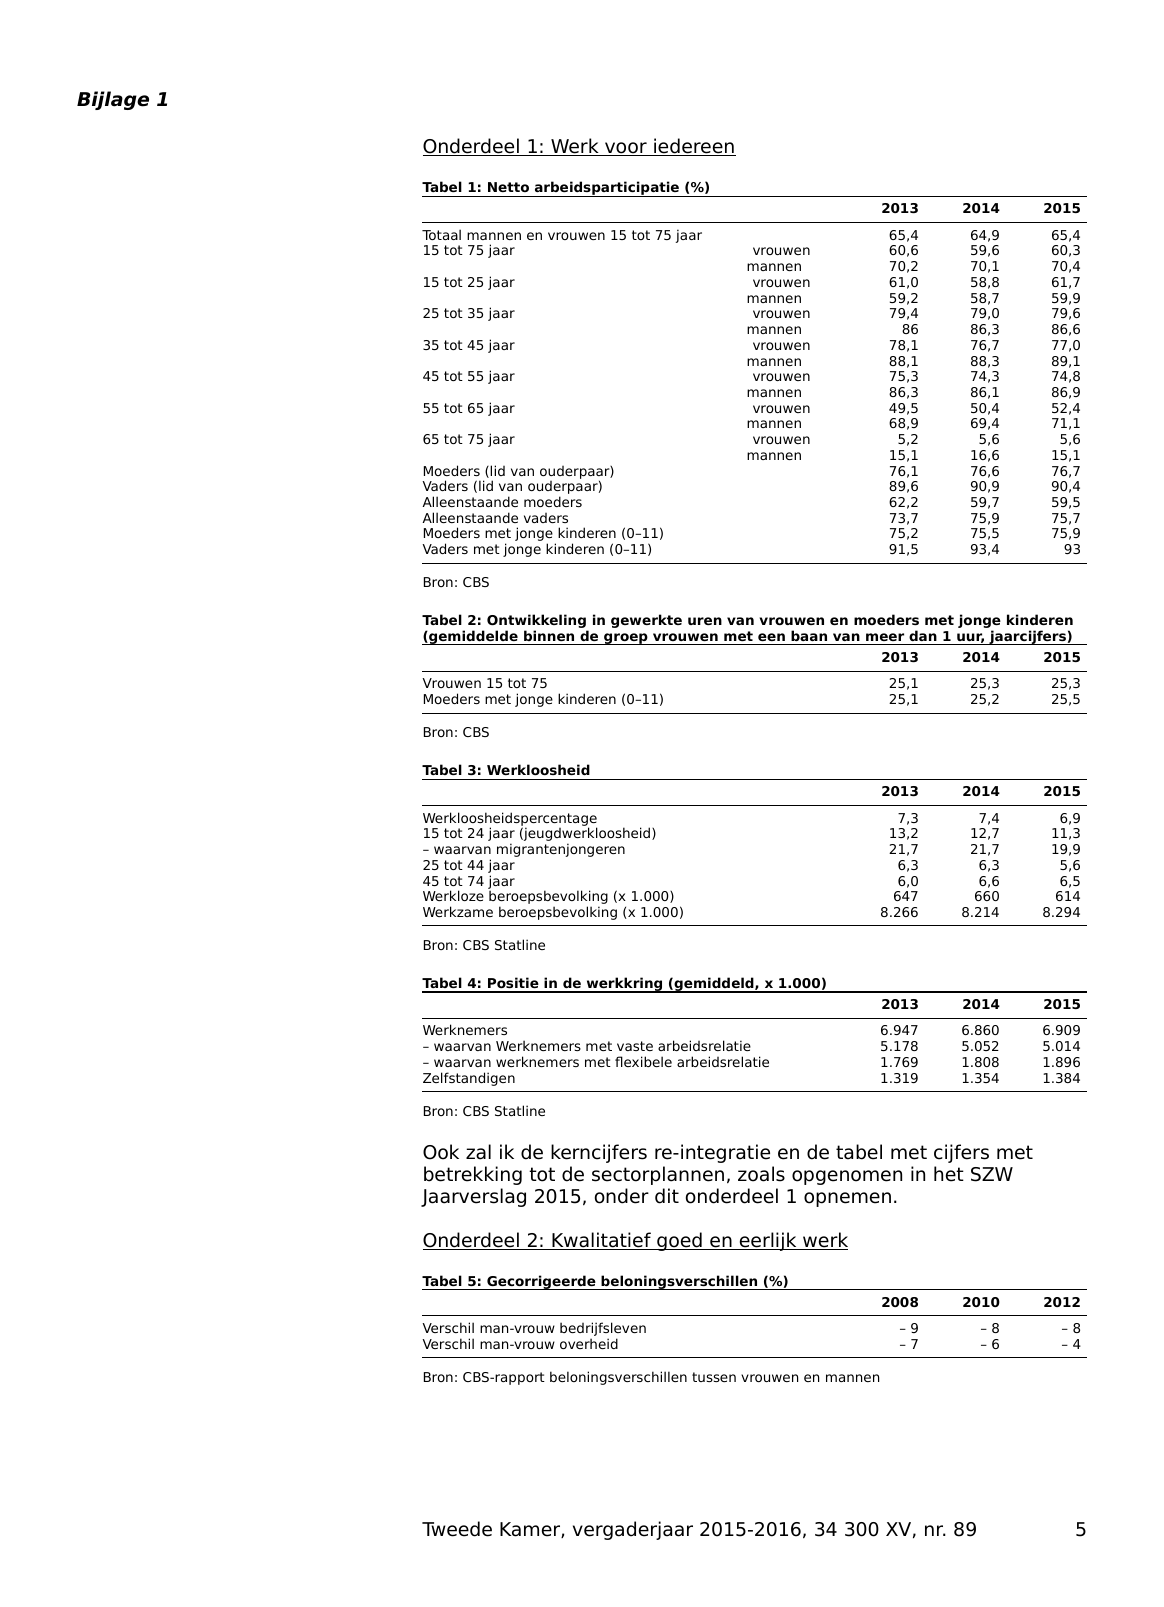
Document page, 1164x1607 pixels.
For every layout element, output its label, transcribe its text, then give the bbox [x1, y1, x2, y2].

table_cell – 4 [1006, 1337, 1087, 1357]
table_cell Werknemers [422, 1019, 843, 1039]
table_cell 89,6 [844, 479, 924, 495]
table_cell 25,3 [925, 672, 1006, 692]
table_cell 25,5 [1006, 692, 1087, 712]
table_cell 2012 [1006, 1290, 1087, 1315]
table_cell 86,6 [1006, 322, 1087, 338]
table_cell Bron: CBS [422, 714, 1087, 741]
table_cell 60,6 [844, 243, 924, 259]
table_cell – waarvan Werknemers met vaste arbeidsrelatie [422, 1039, 843, 1055]
table_cell 6.860 [925, 1019, 1006, 1039]
table_cell 86,3 [844, 385, 924, 401]
table_cell 6,0 [844, 873, 924, 889]
table_cell vrouwen [746, 432, 843, 448]
table_cell 89,1 [1006, 353, 1087, 369]
table_cell 25,3 [1006, 672, 1087, 692]
table_cell 5,6 [1006, 432, 1087, 448]
table_cell 5.052 [925, 1039, 1006, 1055]
table_cell 2010 [925, 1290, 1006, 1315]
table_cell 8.294 [1006, 905, 1087, 925]
table_cell Werkzame beroepsbevolking (x 1.000) [422, 905, 843, 925]
table_cell vrouwen [746, 243, 843, 259]
subtitle Onderdeel 2: Kwalitatief goed en eerlijk werk [422, 1230, 1087, 1252]
table_cell 6,3 [844, 858, 924, 873]
table_cell 79,4 [844, 306, 924, 322]
table_cell 6,3 [925, 858, 1006, 873]
table_cell 25 tot 35 jaar [422, 306, 746, 338]
table_cell Alleenstaande vaders [422, 511, 843, 526]
table_cell mannen [746, 416, 843, 432]
table_cell 70,2 [844, 259, 924, 275]
table_cell 90,9 [925, 479, 1006, 495]
table_cell 74,3 [925, 369, 1006, 385]
table_cell Moeders (lid van ouderpaar) [422, 464, 843, 479]
table_cell 93,4 [925, 542, 1006, 562]
table_cell 1.319 [844, 1070, 924, 1091]
table_header Tabel 5: Gecorrigeerde beloningsverschillen (%) [422, 1274, 1087, 1289]
table_cell 58,8 [925, 275, 1006, 290]
table_cell 75,7 [1006, 511, 1087, 526]
table_cell 1.384 [1006, 1070, 1087, 1091]
table_header Tabel 4: Positie in de werkkring (gemiddeld, x 1.000) [422, 976, 1087, 991]
table_cell 2008 [844, 1290, 924, 1315]
table_cell 13,2 [844, 826, 924, 842]
table_cell mannen [746, 259, 843, 275]
table_cell 2013 [844, 645, 924, 671]
table_cell mannen [746, 290, 843, 306]
table_cell 68,9 [844, 416, 924, 432]
table_cell 50,4 [925, 401, 1006, 416]
table_cell Werkloosheidspercentage [422, 806, 843, 826]
table_cell 59,9 [1006, 290, 1087, 306]
table_cell 2015 [1006, 780, 1087, 805]
table_cell 52,4 [1006, 401, 1087, 416]
table_cell – waarvan migrantenjongeren [422, 842, 843, 858]
table_header Tabel 2: Ontwikkeling in gewerkte uren van vrouwen en moeders met jonge kinderen (gemiddelde binnen de groep vrouwen met een baan van meer dan 1 uur, jaarcijfers) [422, 613, 1087, 644]
table_cell Bron: CBS Statline [422, 1092, 1087, 1119]
table_cell 59,7 [925, 495, 1006, 511]
table_cell vrouwen [746, 401, 843, 416]
table_cell 6.947 [844, 1019, 924, 1039]
table_cell 6,9 [1006, 806, 1087, 826]
table_cell 660 [925, 889, 1006, 905]
table_cell Alleenstaande moeders [422, 495, 843, 511]
table_cell 70,4 [1006, 259, 1087, 275]
table_cell 59,5 [1006, 495, 1087, 511]
table_cell 2015 [1006, 645, 1087, 671]
table_cell 7,4 [925, 806, 1006, 826]
table_cell – waarvan werknemers met flexibele arbeidsrelatie [422, 1055, 843, 1070]
table_cell 2013 [844, 993, 924, 1017]
table_cell 61,7 [1006, 275, 1087, 290]
table_cell 15 tot 24 jaar (jeugdwerkloosheid) [422, 826, 843, 842]
table_cell 15 tot 25 jaar [422, 275, 746, 306]
table_cell [422, 993, 843, 1017]
table_cell 25,2 [925, 692, 1006, 712]
table_cell Vaders (lid van ouderpaar) [422, 479, 843, 495]
table_cell mannen [746, 322, 843, 338]
table_cell Werkloze beroepsbevolking (x 1.000) [422, 889, 843, 905]
table_cell 2014 [925, 993, 1006, 1017]
table_cell 2014 [925, 197, 1006, 222]
table_cell Moeders met jonge kinderen (0–11) [422, 526, 843, 542]
table_cell 70,1 [925, 259, 1006, 275]
table_cell Vrouwen 15 tot 75 [422, 672, 843, 692]
table_cell 5,6 [925, 432, 1006, 448]
table_cell 2014 [925, 780, 1006, 805]
table_cell 2013 [844, 197, 924, 222]
table_cell mannen [746, 385, 843, 401]
table_cell 60,3 [1006, 243, 1087, 259]
table_cell 11,3 [1006, 826, 1087, 842]
table_cell 1.808 [925, 1055, 1006, 1070]
table_cell – 8 [1006, 1316, 1087, 1337]
table_cell 8.214 [925, 905, 1006, 925]
table_cell – 7 [844, 1337, 924, 1357]
table_cell 75,9 [1006, 526, 1087, 542]
table_cell Totaal mannen en vrouwen 15 tot 75 jaar [422, 223, 746, 243]
table_cell 49,5 [844, 401, 924, 416]
table_cell 79,0 [925, 306, 1006, 322]
table_cell 25 tot 44 jaar [422, 858, 843, 873]
table_cell vrouwen [746, 338, 843, 353]
table_cell 86,3 [925, 322, 1006, 338]
table_cell 5.014 [1006, 1039, 1087, 1055]
table_cell 2013 [844, 780, 924, 805]
table_cell 45 tot 74 jaar [422, 873, 843, 889]
table_cell 16,6 [925, 448, 1006, 463]
table_cell 21,7 [925, 842, 1006, 858]
table_cell 1.896 [1006, 1055, 1087, 1070]
table_cell 45 tot 55 jaar [422, 369, 746, 401]
table_cell 2015 [1006, 197, 1087, 222]
table_cell 15,1 [1006, 448, 1087, 463]
table_cell 75,3 [844, 369, 924, 385]
table_cell 76,7 [1006, 464, 1087, 479]
table_cell 61,0 [844, 275, 924, 290]
table_cell vrouwen [746, 306, 843, 322]
table_cell 79,6 [1006, 306, 1087, 322]
table_cell 59,2 [844, 290, 924, 306]
table_cell 6,6 [925, 873, 1006, 889]
table_cell 21,7 [844, 842, 924, 858]
table_cell 88,3 [925, 353, 1006, 369]
table_cell 8.266 [844, 905, 924, 925]
table_cell vrouwen [746, 369, 843, 385]
table_cell [422, 645, 843, 671]
table_cell Vaders met jonge kinderen (0–11) [422, 542, 843, 562]
table_cell Moeders met jonge kinderen (0–11) [422, 692, 843, 712]
table_header Tabel 3: Werkloosheid [422, 763, 1087, 778]
table_cell 58,7 [925, 290, 1006, 306]
table_cell [746, 223, 843, 243]
table_cell 6,5 [1006, 873, 1087, 889]
table_cell [422, 1290, 843, 1315]
table_cell 19,9 [1006, 842, 1087, 858]
table_cell mannen [746, 448, 843, 463]
table_cell [422, 780, 843, 805]
table_cell 76,6 [925, 464, 1006, 479]
table_cell Bron: CBS [422, 564, 1087, 591]
table_cell 69,4 [925, 416, 1006, 432]
table_cell 75,9 [925, 511, 1006, 526]
table_cell 74,8 [1006, 369, 1087, 385]
table_cell 59,6 [925, 243, 1006, 259]
table_cell 62,2 [844, 495, 924, 511]
table_cell – 6 [925, 1337, 1006, 1357]
table_header Tabel 1: Netto arbeidsparticipatie (%) [422, 180, 1087, 196]
table_cell 76,7 [925, 338, 1006, 353]
table_cell 35 tot 45 jaar [422, 338, 746, 369]
table_cell mannen [746, 353, 843, 369]
table_cell 2014 [925, 645, 1006, 671]
table_cell [422, 197, 746, 222]
table_cell 15 tot 75 jaar [422, 243, 746, 275]
table_cell 88,1 [844, 353, 924, 369]
table_cell 86,9 [1006, 385, 1087, 401]
table_cell Verschil man-vrouw bedrijfsleven [422, 1316, 843, 1337]
table_cell – 8 [925, 1316, 1006, 1337]
table_cell vrouwen [746, 275, 843, 290]
table_cell 5,6 [1006, 858, 1087, 873]
table_cell 65 tot 75 jaar [422, 432, 746, 463]
table_cell 1.769 [844, 1055, 924, 1070]
table_cell 7,3 [844, 806, 924, 826]
table_cell 65,4 [1006, 223, 1087, 243]
table_cell 25,1 [844, 692, 924, 712]
table_cell 6.909 [1006, 1019, 1087, 1039]
table_cell 12,7 [925, 826, 1006, 842]
table_cell 91,5 [844, 542, 924, 562]
table_cell 75,2 [844, 526, 924, 542]
table_cell 75,5 [925, 526, 1006, 542]
table_cell 71,1 [1006, 416, 1087, 432]
table_cell 64,9 [925, 223, 1006, 243]
table_cell 93 [1006, 542, 1087, 562]
table_cell 15,1 [844, 448, 924, 463]
subtitle Onderdeel 1: Werk voor iedereen [422, 136, 1087, 158]
table_cell Zelfstandigen [422, 1070, 843, 1091]
table_cell Bron: CBS-rapport beloningsverschillen tussen vrouwen en mannen [422, 1358, 1087, 1386]
table_cell – 9 [844, 1316, 924, 1337]
table_cell 86 [844, 322, 924, 338]
table_cell 614 [1006, 889, 1087, 905]
table_cell 55 tot 65 jaar [422, 401, 746, 432]
table_cell 647 [844, 889, 924, 905]
table_cell 77,0 [1006, 338, 1087, 353]
table_cell 25,1 [844, 672, 924, 692]
table_cell [746, 197, 843, 222]
table_cell 65,4 [844, 223, 924, 243]
table_cell 73,7 [844, 511, 924, 526]
table_cell 78,1 [844, 338, 924, 353]
table_cell 1.354 [925, 1070, 1006, 1091]
table_cell 86,1 [925, 385, 1006, 401]
table_cell Bron: CBS Statline [422, 926, 1087, 954]
table_cell 5,2 [844, 432, 924, 448]
table_cell 5.178 [844, 1039, 924, 1055]
subtitle Bijlage 1 [77, 89, 1087, 111]
table_cell Verschil man-vrouw overheid [422, 1337, 843, 1357]
text Ook zal ik de kerncijfers re-integratie en de tabel met cijfers met betrekking tot de sectorplannen, zoals opgenomen in het SZW Jaarverslag 2015, onder dit onderdeel 1 opnemen. [422, 1142, 1087, 1207]
table_cell 2015 [1006, 993, 1087, 1017]
table_cell 76,1 [844, 464, 924, 479]
table_cell 90,4 [1006, 479, 1087, 495]
